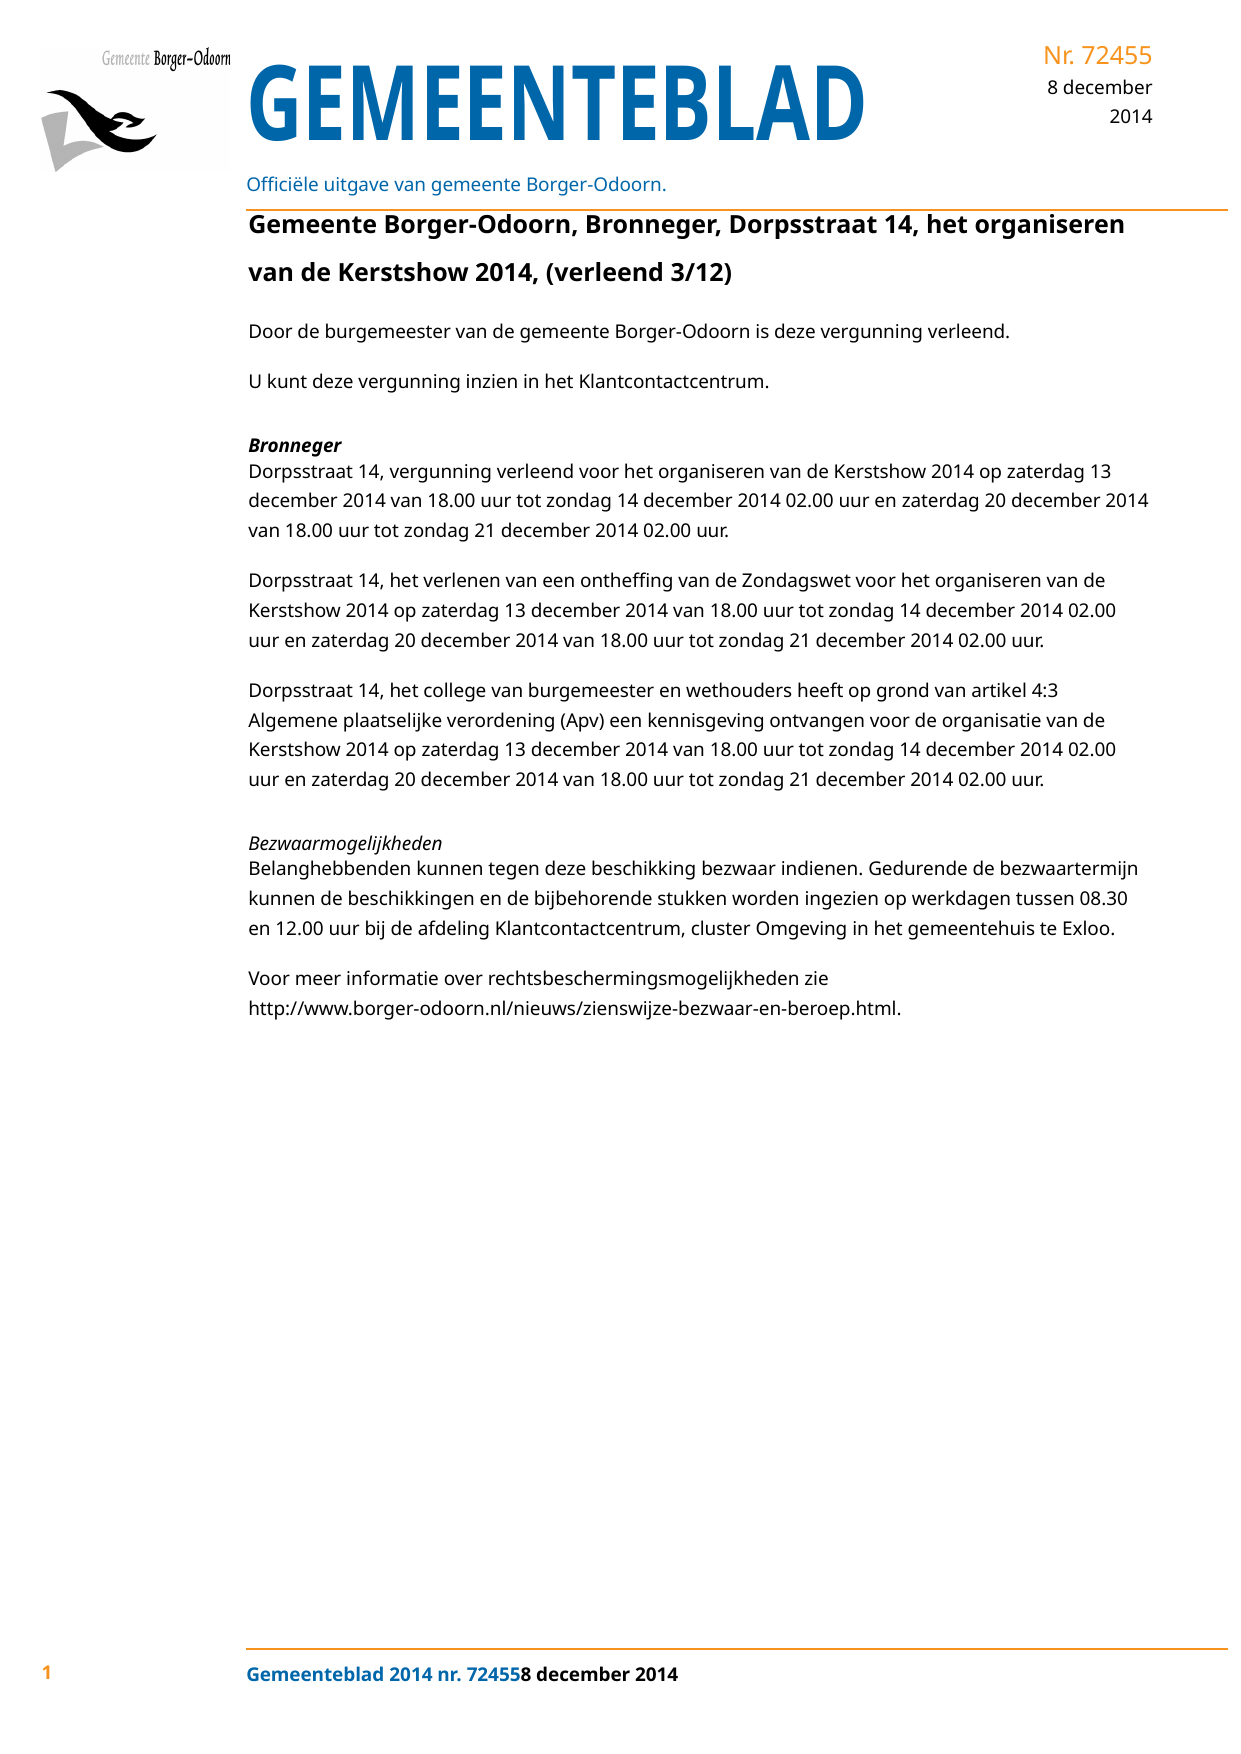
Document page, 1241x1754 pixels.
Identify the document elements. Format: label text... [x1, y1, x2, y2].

text U kunt deze vergunning inzien in het Klantcontactcentrum. [248, 368, 1152, 394]
text Dorpsstraat 14, het verlenen van een ontheffing van de Zondagswet voor het organiseren van de Kerstshow 2014 op zaterdag 13 december 2014 van 18.00 uur tot zondag 14 december 2014 02.00 uur en zaterdag 20 december 2014 van 18.00 uur tot zondag 21 december 2014 02.00 uur. [248, 568, 1152, 652]
text Dorpsstraat 14, het college van burgemeester en wethouders heeft op grond van artikel 4:3 Algemene plaatselijke verordening (Apv) een kennisgeving ontvangen voor de organisatie van de Kerstshow 2014 op zaterdag 13 december 2014 van 18.00 uur tot zondag 14 december 2014 02.00 uur en zaterdag 20 december 2014 van 18.00 uur tot zondag 21 december 2014 02.00 uur. [248, 677, 1152, 792]
text Voor meer informatie over rechtsbeschermingsmogelijkheden zie http://www.borger-odoorn.nl/nieuws/zienswijze-bezwaar-en-beroep.html. [248, 965, 1152, 1021]
text Belanghebbenden kunnen tegen deze beschikking bezwaar indienen. Gedurende de bezwaartermijn kunnen de beschikkingen en de bijbehorende stukken worden ingezien op werkdagen tussen 08.30 en 12.00 uur bij de afdeling Klantcontactcentrum, cluster Omgeving in het gemeentehuis te Exloo. [248, 856, 1152, 941]
picture [41, 47, 231, 172]
text Door de burgemeester van de gemeente Borger-Odoorn is deze vergunning verleend. [248, 318, 1152, 344]
text Gemeente Borger-Odoorn, Bronneger, Dorpsstraat 14, het organiseren van de Kerstshow 2014, (verleend 3/12) [248, 211, 1152, 288]
text Bronneger [248, 432, 1152, 458]
text Dorpsstraat 14, vergunning verleend voor het organiseren van de Kerstshow 2014 op zaterdag 13 december 2014 van 18.00 uur tot zondag 14 december 2014 02.00 uur en zaterdag 20 december 2014 van 18.00 uur tot zondag 21 december 2014 02.00 uur. [248, 458, 1152, 543]
text Bezwaarmogelijkheden [248, 830, 1152, 856]
